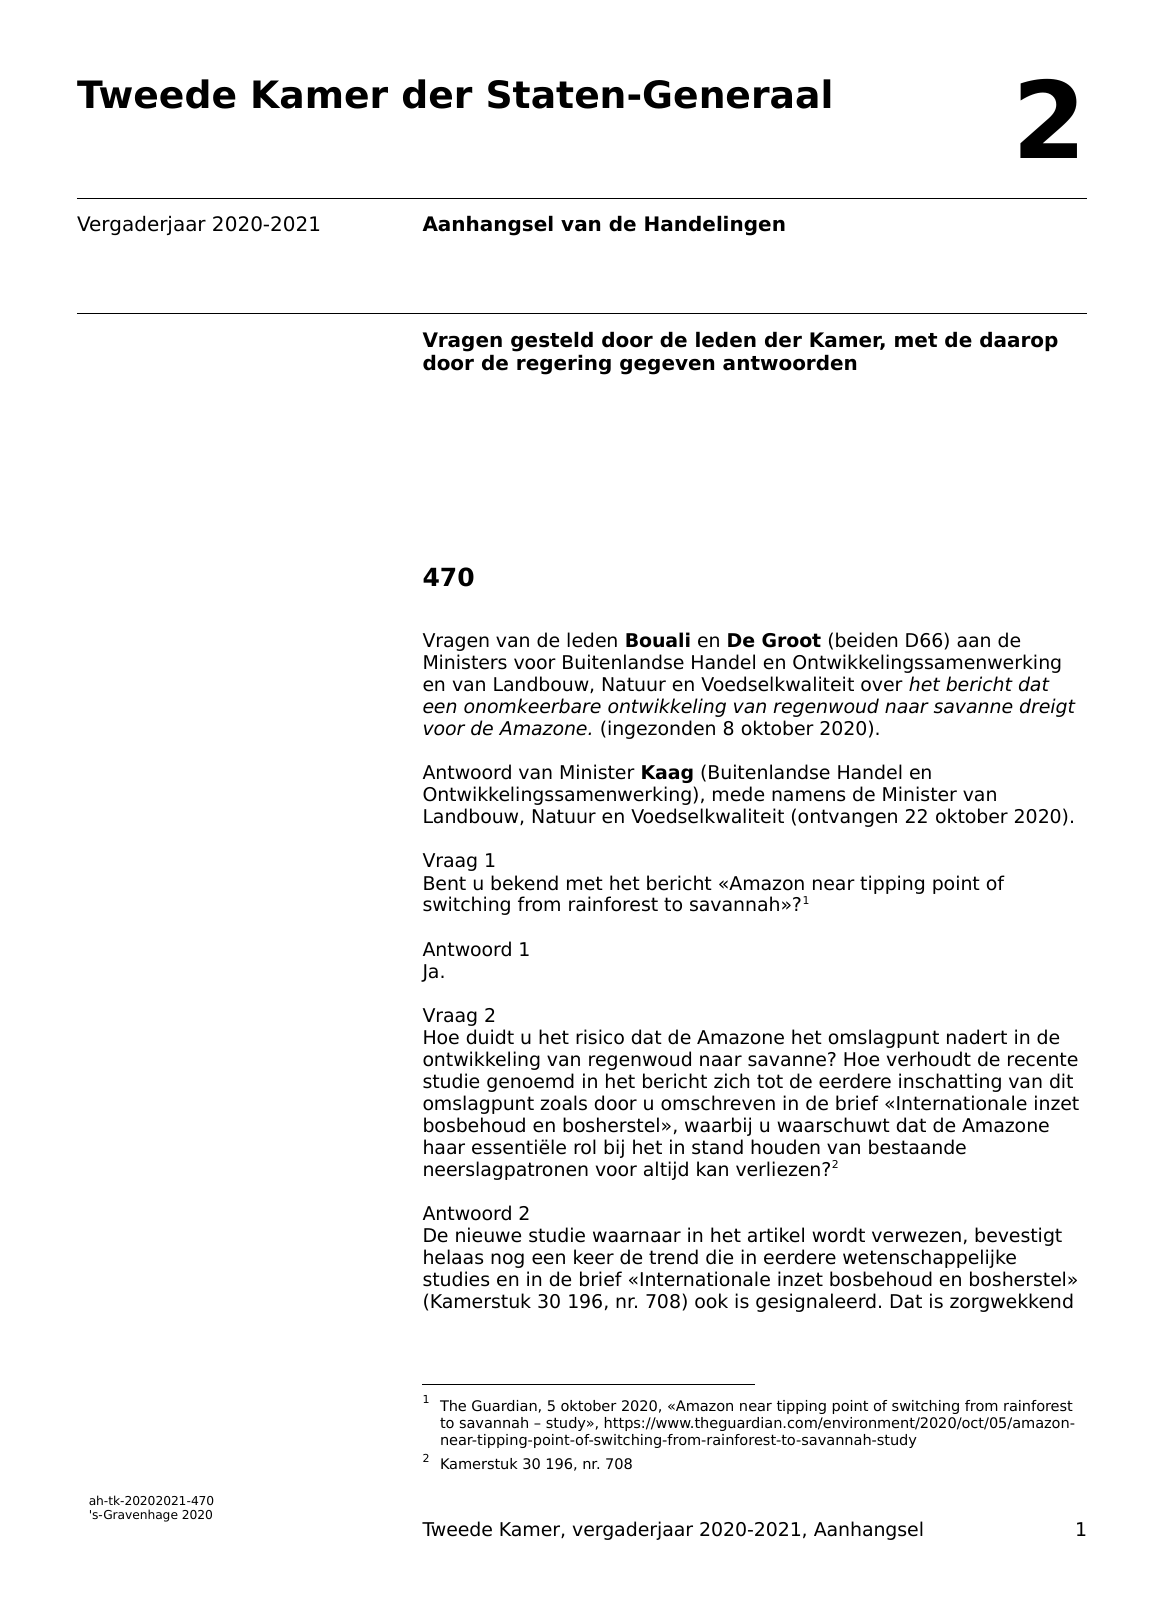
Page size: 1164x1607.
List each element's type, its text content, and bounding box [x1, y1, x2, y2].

text The Guardian, 5 oktober 2020, «Amazon near tipping point of switching from rainforest to savannah – study», https://www.theguardian.com/environment/2020/oct/05/amazon-near-tipping-point-of-switching-from-rainforest-to-savannah-study [422, 1393, 1087, 1449]
text Vragen van de leden Bouali en De Groot (beiden D66) aan de Ministers voor Buitenlandse Handel en Ontwikkelingssamenwerking en van Landbouw, Natuur en Voedselkwaliteit over het bericht dat een onomkeerbare ontwikkeling van regenwoud naar savanne dreigt voor de Amazone. (ingezonden 8 oktober 2020). [422, 630, 1087, 740]
text Vraag 1 [422, 850, 1087, 872]
table_cell Vergaderjaar 2020-2021 [77, 199, 422, 313]
table_header 2 [886, 59, 1087, 198]
text Bent u bekend met het bericht «Amazon near tipping point of switching from rainforest to savannah»? [422, 872, 1087, 916]
text De nieuwe studie waarnaar in het artikel wordt verwezen, bevestigt helaas nog een keer de trend die in eerdere wetenschappelijke studies en in de brief «Internationale inzet bosbehoud en bosherstel» (Kamerstuk 30 196, nr. 708) ook is gesignaleerd. Dat is zorgwekkend [422, 1225, 1087, 1313]
text Vraag 2 [422, 1005, 1087, 1027]
table_cell Aanhangsel van de Handelingen [422, 199, 1087, 313]
table_header Tweede Kamer der Staten-Generaal [77, 59, 886, 198]
text ah-tk-20202021-470 [88, 1494, 323, 1508]
table_cell Vragen gesteld door de leden der Kamer, met de daarop door de regering gegeven antwoorden [422, 314, 1087, 375]
text Ja. [422, 961, 1087, 982]
text 's-Gravenhage 2020 [88, 1508, 323, 1522]
text Kamerstuk 30 196, nr. 708 [422, 1452, 1087, 1474]
text Antwoord van Minister Kaag (Buitenlandse Handel en Ontwikkelingssamenwerking), mede namens de Minister van Landbouw, Natuur en Voedselkwaliteit (ontvangen 22 oktober 2020). [422, 762, 1087, 828]
text Antwoord 1 [422, 938, 1087, 961]
text Antwoord 2 [422, 1203, 1087, 1225]
table_cell [77, 314, 422, 375]
text 470 [422, 563, 1087, 592]
text Hoe duidt u het risico dat de Amazone het omslagpunt nadert in de ontwikkeling van regenwoud naar savanne? Hoe verhoudt de recente studie genoemd in het bericht zich tot de eerdere inschatting van dit omslagpunt zoals door u omschreven in de brief «Internationale inzet bosbehoud en bosherstel», waarbij u waarschuwt dat de Amazone haar essentiële rol bij het in stand houden van bestaande neerslagpatronen voor altijd kan verliezen? [422, 1027, 1087, 1181]
